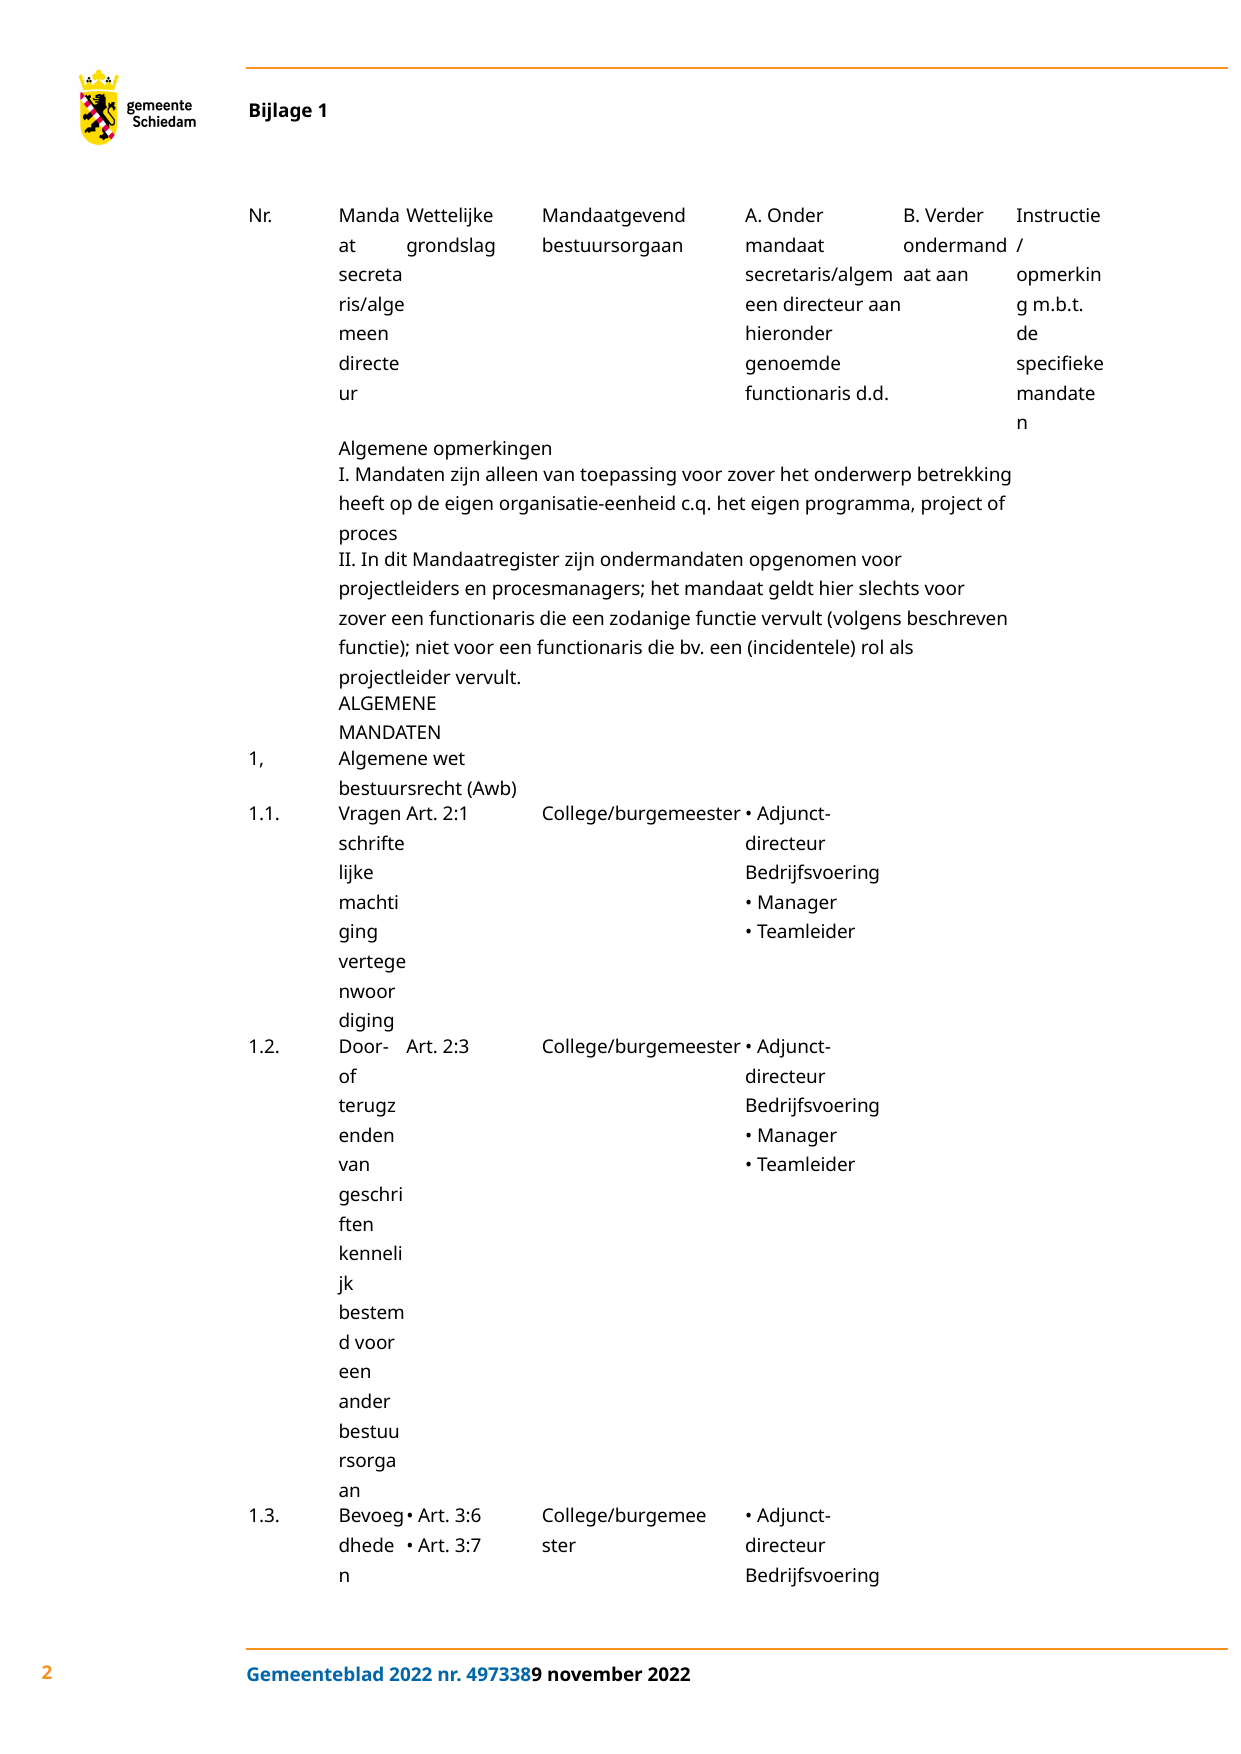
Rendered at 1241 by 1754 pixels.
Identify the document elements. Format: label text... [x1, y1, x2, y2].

table_cell [1129, 1033, 1152, 1503]
table_header Nr. [248, 202, 338, 435]
table_header B. Verder ondermandaat aan [903, 202, 1016, 435]
table_cell [1106, 1503, 1129, 1588]
table_cell [1016, 546, 1106, 690]
table_cell [1106, 461, 1129, 546]
table_header Wettelijke grondslag [406, 202, 542, 435]
table_cell [903, 690, 1016, 745]
table_cell [1016, 745, 1106, 800]
table_cell [1016, 435, 1106, 461]
table_cell College/burgemee ster [542, 1503, 745, 1588]
table_cell [1016, 800, 1106, 1033]
table_cell 1.3. [248, 1503, 338, 1588]
table_cell [542, 745, 745, 800]
table_cell [1129, 690, 1152, 745]
table_cell [1129, 435, 1152, 461]
table_cell Vragen schriftelijke machtiging vertegenwoordiging [338, 800, 406, 1033]
table_cell Art. 2:3 [406, 1033, 542, 1503]
table_cell Art. 2:1 [406, 800, 542, 1033]
table_cell [1106, 435, 1129, 461]
table_cell [1016, 690, 1106, 745]
table_cell • Art. 3:6 • Art. 3:7 [406, 1503, 542, 1588]
table_cell Algemene wet bestuursrecht (Awb) [338, 745, 542, 800]
table_header [1129, 202, 1152, 435]
table_cell [745, 690, 903, 745]
table_cell [903, 1503, 1016, 1588]
table_cell • Adjunct-directeur Bedrijfsvoering • Manager • Teamleider [745, 1033, 903, 1503]
table_header A. Onder mandaat secretaris/algemeen directeur aan hieronder genoemde functionaris d.d. [745, 202, 903, 435]
table_cell [1129, 745, 1152, 800]
table_cell [1129, 546, 1152, 690]
table_header Mandaatgevend bestuursorgaan [542, 202, 745, 435]
table_cell [248, 435, 338, 461]
table_cell ALGEMENE MANDATEN [338, 690, 542, 745]
table_cell [1106, 1033, 1129, 1503]
table_cell [542, 690, 745, 745]
table_cell [745, 745, 903, 800]
table_cell 1.1. [248, 800, 338, 1033]
table_cell 1.2. [248, 1033, 338, 1503]
table_cell [1129, 1503, 1152, 1588]
table_cell Bevoegdheden [338, 1503, 406, 1588]
table_cell [1106, 800, 1129, 1033]
table_header Instructie/opmerking m.b.t. de specifieke mandaten [1016, 202, 1106, 435]
table_cell Door- of terugzenden van geschriften kennelijk bestemd voor een ander bestuursorgaan [338, 1033, 406, 1503]
table_cell 1, [248, 745, 338, 800]
table_cell [1016, 1033, 1106, 1503]
table_cell [1016, 1503, 1106, 1588]
table_cell [1106, 690, 1129, 745]
table_cell [1016, 461, 1106, 546]
table_cell Algemene opmerkingen [338, 435, 1016, 461]
table_cell [248, 690, 338, 745]
table_header [1106, 202, 1129, 435]
table_cell College/burgemeester [542, 1033, 745, 1503]
table_cell [1129, 800, 1152, 1033]
table_cell [1106, 546, 1129, 690]
table_cell [903, 745, 1016, 800]
table_cell • Adjunct-directeur Bedrijfsvoering [745, 1503, 903, 1588]
picture [41, 47, 231, 172]
table_cell [248, 461, 338, 690]
table_cell • Adjunct-directeur Bedrijfsvoering • Manager • Teamleider [745, 800, 903, 1033]
table_cell II. In dit Mandaatregister zijn ondermandaten opgenomen voor projectleiders en procesmanagers; het mandaat geldt hier slechts voor zover een functionaris die een zodanige functie vervult (volgens beschreven functie); niet voor een functionaris die bv. een (incidentele) rol als projectleider vervult. [338, 546, 1016, 690]
table_cell [1129, 461, 1152, 546]
table_cell I. Mandaten zijn alleen van toepassing voor zover het onderwerp betrekking heeft op de eigen organisatie-eenheid c.q. het eigen programma, project of proces [338, 461, 1016, 546]
table_cell [903, 1033, 1016, 1503]
table_header Mandaat secretaris/algemeen directeur [338, 202, 406, 435]
table_cell [903, 800, 1016, 1033]
table_cell [1106, 745, 1129, 800]
text Bijlage 1 [248, 95, 1152, 123]
table_cell College/burgemeester [542, 800, 745, 1033]
